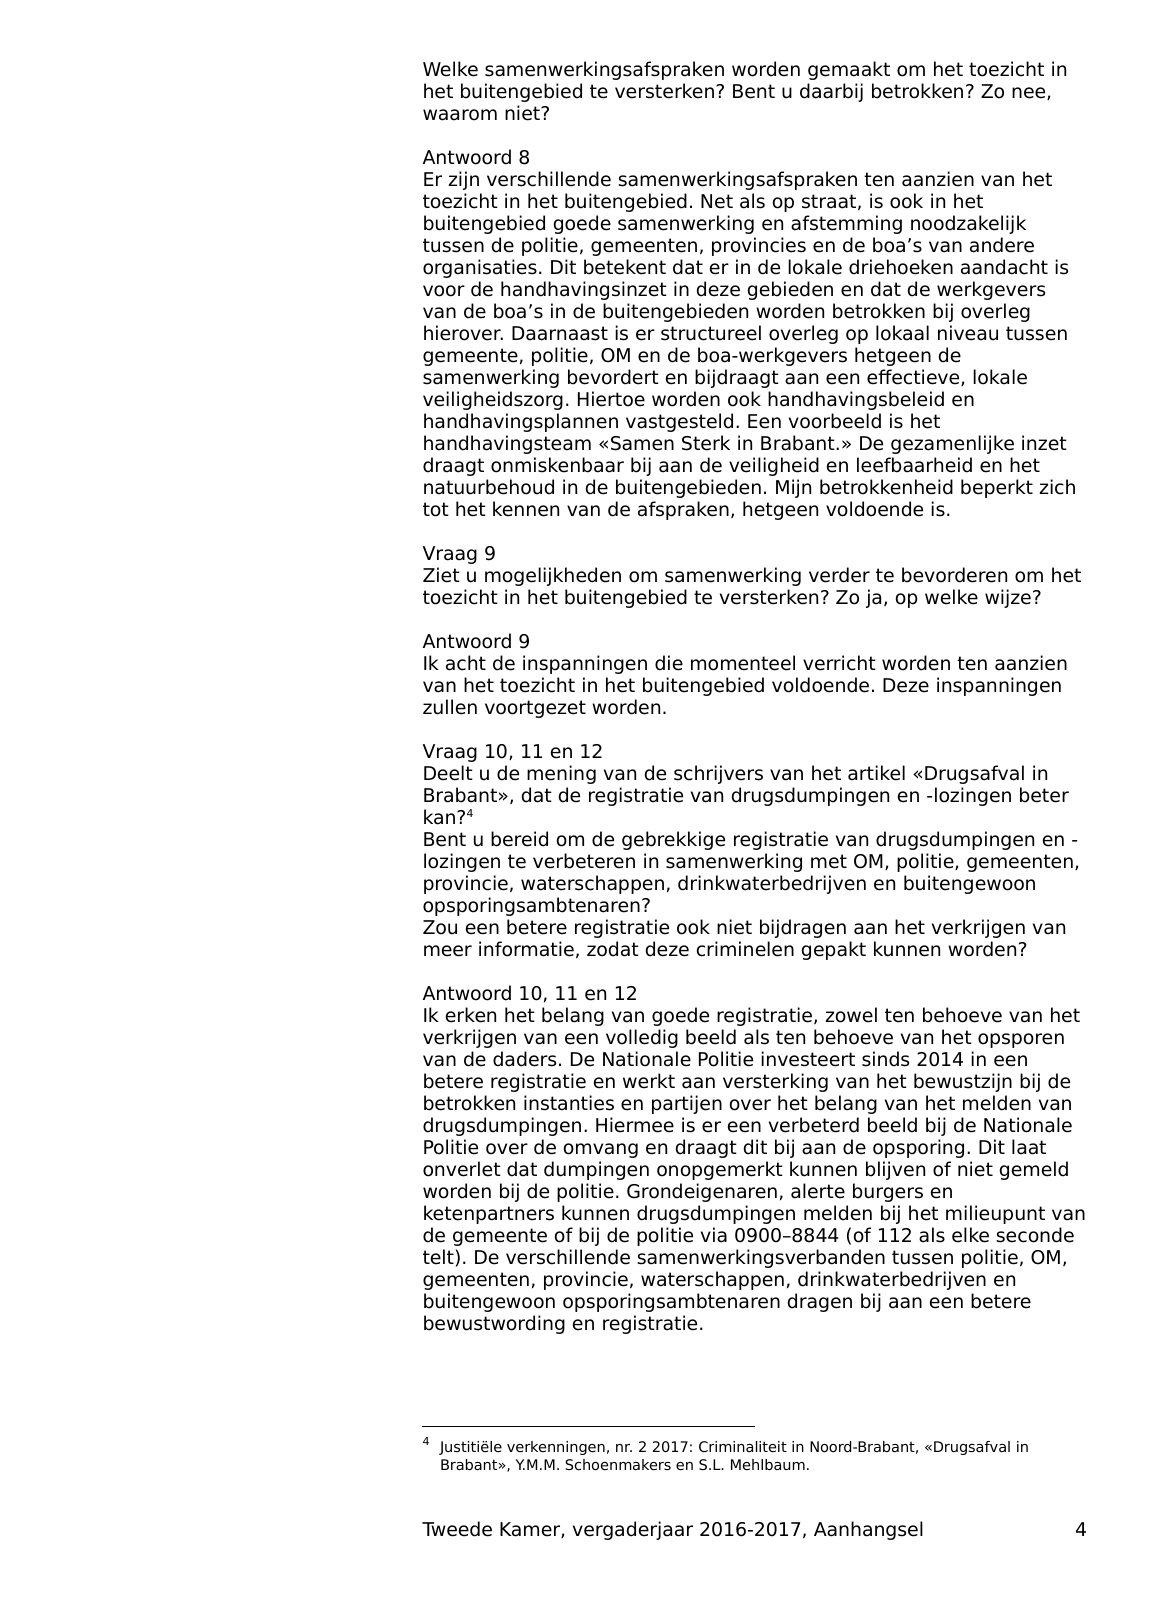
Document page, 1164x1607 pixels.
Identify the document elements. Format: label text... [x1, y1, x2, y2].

text Welke samenwerkingsafspraken worden gemaakt om het toezicht in het buitengebied te versterken? Bent u daarbij betrokken? Zo nee, waarom niet? [422, 59, 1087, 125]
text Ik erken het belang van goede registratie, zowel ten behoeve van het verkrijgen van een volledig beeld als ten behoeve van het opsporen van de daders. De Nationale Politie investeert sinds 2014 in een betere registratie en werkt aan versterking van het bewustzijn bij de betrokken instanties en partijen over het belang van het melden van drugsdumpingen. Hiermee is er een verbeterd beeld bij de Nationale Politie over de omvang en draagt dit bij aan de opsporing. Dit laat onverlet dat dumpingen onopgemerkt kunnen blijven of niet gemeld worden bij de politie. Grondeigenaren, alerte burgers en ketenpartners kunnen drugsdumpingen melden bij het milieupunt van de gemeente of bij de politie via 0900–8844 (of 112 als elke seconde telt). De verschillende samenwerkingsverbanden tussen politie, OM, gemeenten, provincie, waterschappen, drinkwaterbedrijven en buitengewoon opsporingsambtenaren dragen bij aan een betere bewustwording en registratie. [422, 1005, 1087, 1335]
text Antwoord 9 [422, 631, 1087, 653]
text Er zijn verschillende samenwerkingsafspraken ten aanzien van het toezicht in het buitengebied. Net als op straat, is ook in het buitengebied goede samenwerking en afstemming noodzakelijk tussen de politie, gemeenten, provincies en de boa’s van andere organisaties. Dit betekent dat er in de lokale driehoeken aandacht is voor de handhavingsinzet in deze gebieden en dat de werkgevers van de boa’s in de buitengebieden worden betrokken bij overleg hierover. Daarnaast is er structureel overleg op lokaal niveau tussen gemeente, politie, OM en de boa-werkgevers hetgeen de samenwerking bevordert en bijdraagt aan een effectieve, lokale veiligheidszorg. Hiertoe worden ook handhavingsbeleid en handhavingsplannen vastgesteld. Een voorbeeld is het handhavingsteam «Samen Sterk in Brabant.» De gezamenlijke inzet draagt onmiskenbaar bij aan de veiligheid en leefbaarheid en het natuurbehoud in de buitengebieden. Mijn betrokkenheid beperkt zich tot het kennen van de afspraken, hetgeen voldoende is. [422, 169, 1087, 521]
text Bent u bereid om de gebrekkige registratie van drugsdumpingen en -lozingen te verbeteren in samenwerking met OM, politie, gemeenten, provincie, waterschappen, drinkwaterbedrijven en buitengewoon opsporingsambtenaren? [422, 829, 1087, 917]
text Justitiële verkenningen, nr. 2 2017: Criminaliteit in Noord-Brabant, «Drugsafval in Brabant», Y.M.M. Schoenmakers en S.L. Mehlbaum. [422, 1435, 1087, 1474]
text Vraag 9 [422, 543, 1087, 565]
text Deelt u de mening van de schrijvers van het artikel «Drugsafval in Brabant», dat de registratie van drugsdumpingen en -lozingen beter kan? [422, 763, 1087, 829]
text Vraag 10, 11 en 12 [422, 741, 1087, 763]
text Zou een betere registratie ook niet bijdragen aan het verkrijgen van meer informatie, zodat deze criminelen gepakt kunnen worden? [422, 917, 1087, 961]
text Ik acht de inspanningen die momenteel verricht worden ten aanzien van het toezicht in het buitengebied voldoende. Deze inspanningen zullen voortgezet worden. [422, 653, 1087, 719]
text Antwoord 10, 11 en 12 [422, 983, 1087, 1005]
text Antwoord 8 [422, 147, 1087, 169]
text Ziet u mogelijkheden om samenwerking verder te bevorderen om het toezicht in het buitengebied te versterken? Zo ja, op welke wijze? [422, 565, 1087, 609]
